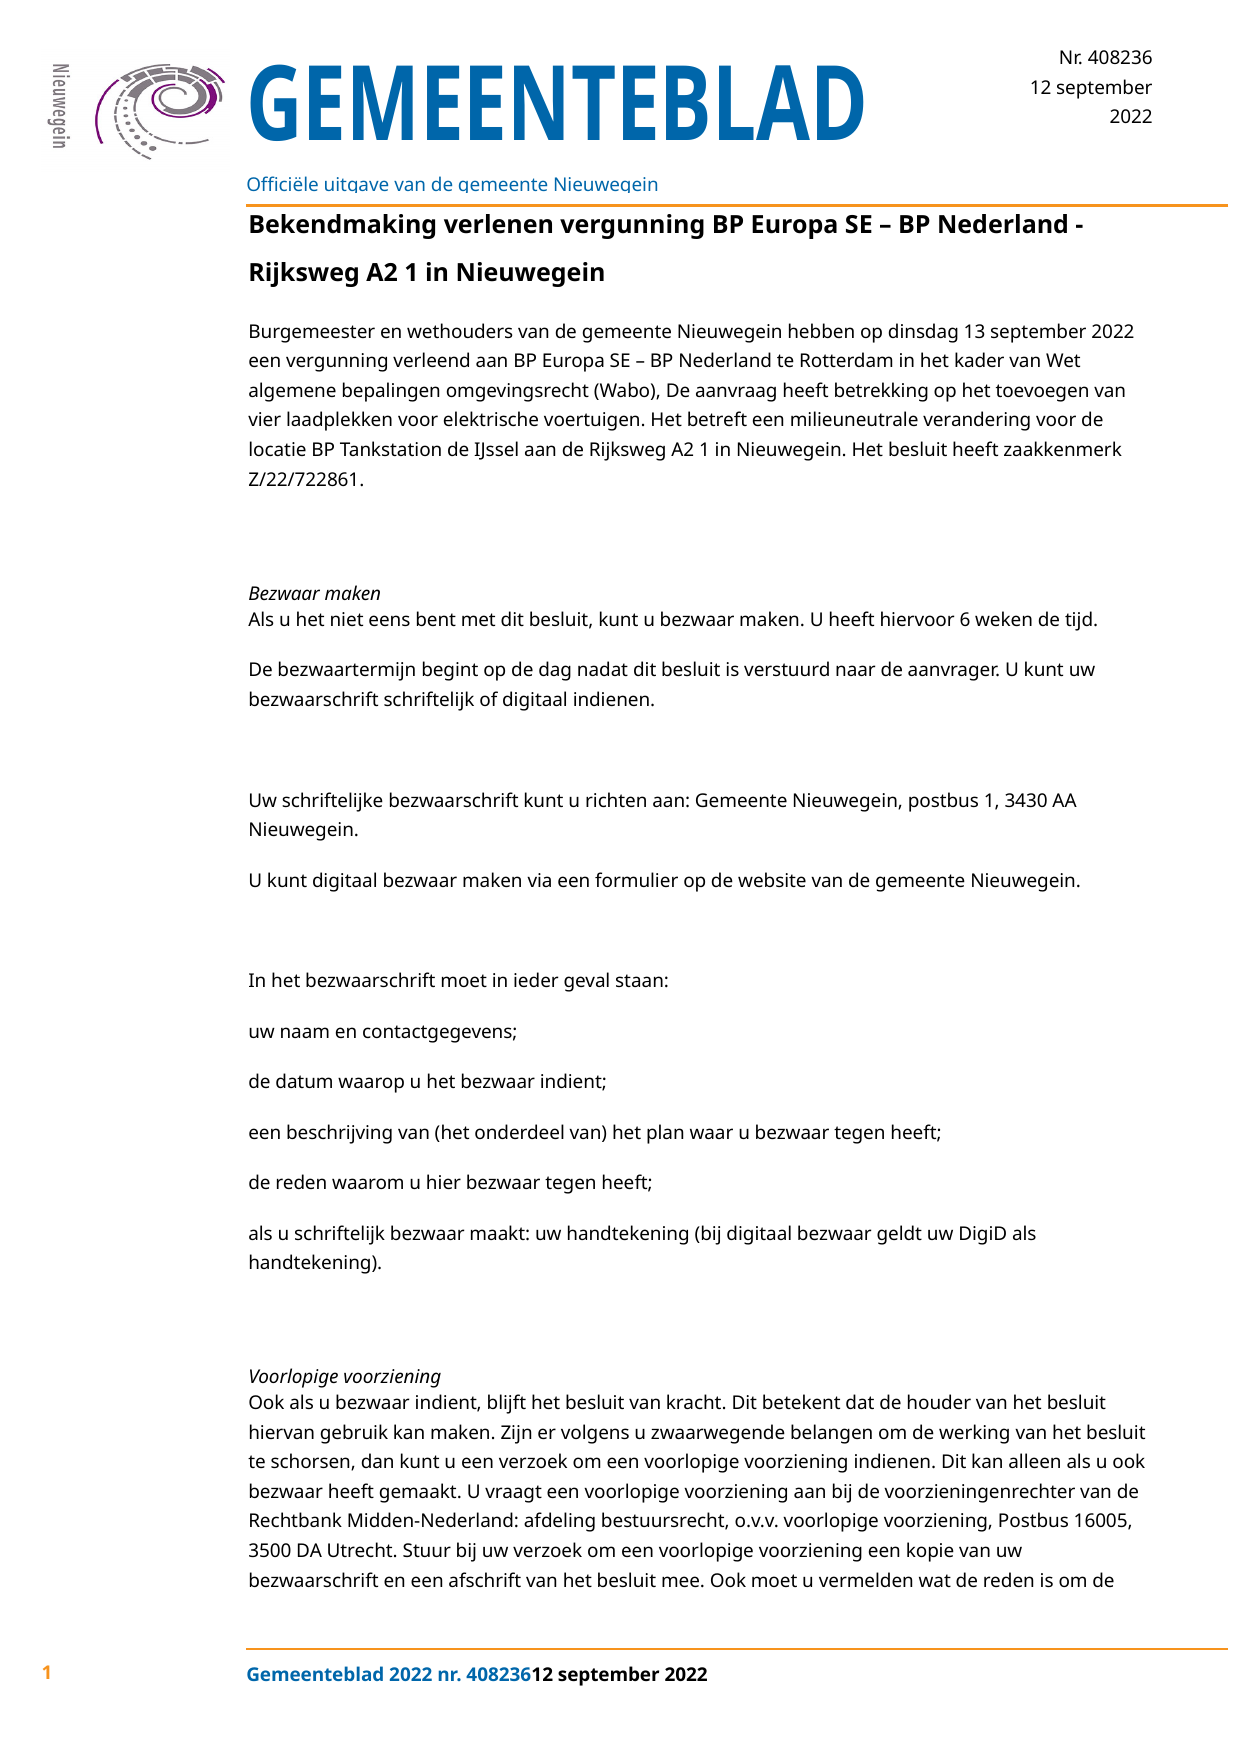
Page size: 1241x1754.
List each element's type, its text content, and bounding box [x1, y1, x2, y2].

text Als u het niet eens bent met dit besluit, kunt u bezwaar maken. U heeft hiervoor 6 weken de tijd. [248, 606, 1152, 632]
text Voorlopige voorziening [248, 1364, 1152, 1389]
text de reden waarom u hier bezwaar tegen heeft; [248, 1169, 1152, 1195]
text Bezwaar maken [248, 580, 1152, 606]
picture [41, 47, 231, 172]
text Uw schriftelijke bezwaarschrift kunt u richten aan: Gemeente Nieuwegein, postbus 1, 3430 AA Nieuwegein. [248, 787, 1152, 842]
text Bekendmaking verlenen vergunning BP Europa SE – BP Nederland - Rijksweg A2 1 in Nieuwegein [248, 207, 1152, 288]
text In het bezwaarschrift moet in ieder geval staan: [248, 968, 1152, 993]
text als u schriftelijk bezwaar maakt: uw handtekening (bij digitaal bezwaar geldt uw DigiD als handtekening). [248, 1220, 1152, 1275]
text De bezwaartermijn begint op de dag nadat dit besluit is verstuurd naar de aanvrager. U kunt uw bezwaarschrift schriftelijk of digitaal indienen. [248, 656, 1152, 712]
text Ook als u bezwaar indient, blijft het besluit van kracht. Dit betekent dat de houder van het besluit hiervan gebruik kan maken. Zijn er volgens u zwaarwegende belangen om de werking van het besluit te schorsen, dan kunt u een verzoek om een voorlopige voorziening indienen. Dit kan alleen als u ook bezwaar heeft gemaakt. U vraagt een voorlopige voorziening aan bij de voorzieningenrechter van de Rechtbank Midden-Nederland: afdeling bestuursrecht, o.v.v. voorlopige voorziening, Postbus 16005, 3500 DA Utrecht. Stuur bij uw verzoek om een voorlopige voorziening een kopie van uw bezwaarschrift en een afschrift van het besluit mee. Ook moet u vermelden wat de reden is om de [248, 1389, 1152, 1593]
text uw naam en contactgegevens; [248, 1018, 1152, 1044]
text een beschrijving van (het onderdeel van) het plan waar u bezwaar tegen heeft; [248, 1119, 1152, 1144]
text de datum waarop u het bezwaar indient; [248, 1068, 1152, 1094]
text Burgemeester en wethouders van de gemeente Nieuwegein hebben op dinsdag 13 september 2022 een vergunning verleend aan BP Europa SE – BP Nederland te Rotterdam in het kader van Wet algemene bepalingen omgevingsrecht (Wabo), De aanvraag heeft betrekking op het toevoegen van vier laadplekken voor elektrische voertuigen. Het betreft een milieuneutrale verandering voor de locatie BP Tankstation de IJssel aan de Rijksweg A2 1 in Nieuwegein. Het besluit heeft zaakkenmerk Z/22/722861. [248, 318, 1152, 492]
text U kunt digitaal bezwaar maken via een formulier op de website van de gemeente Nieuwegein. [248, 867, 1152, 892]
